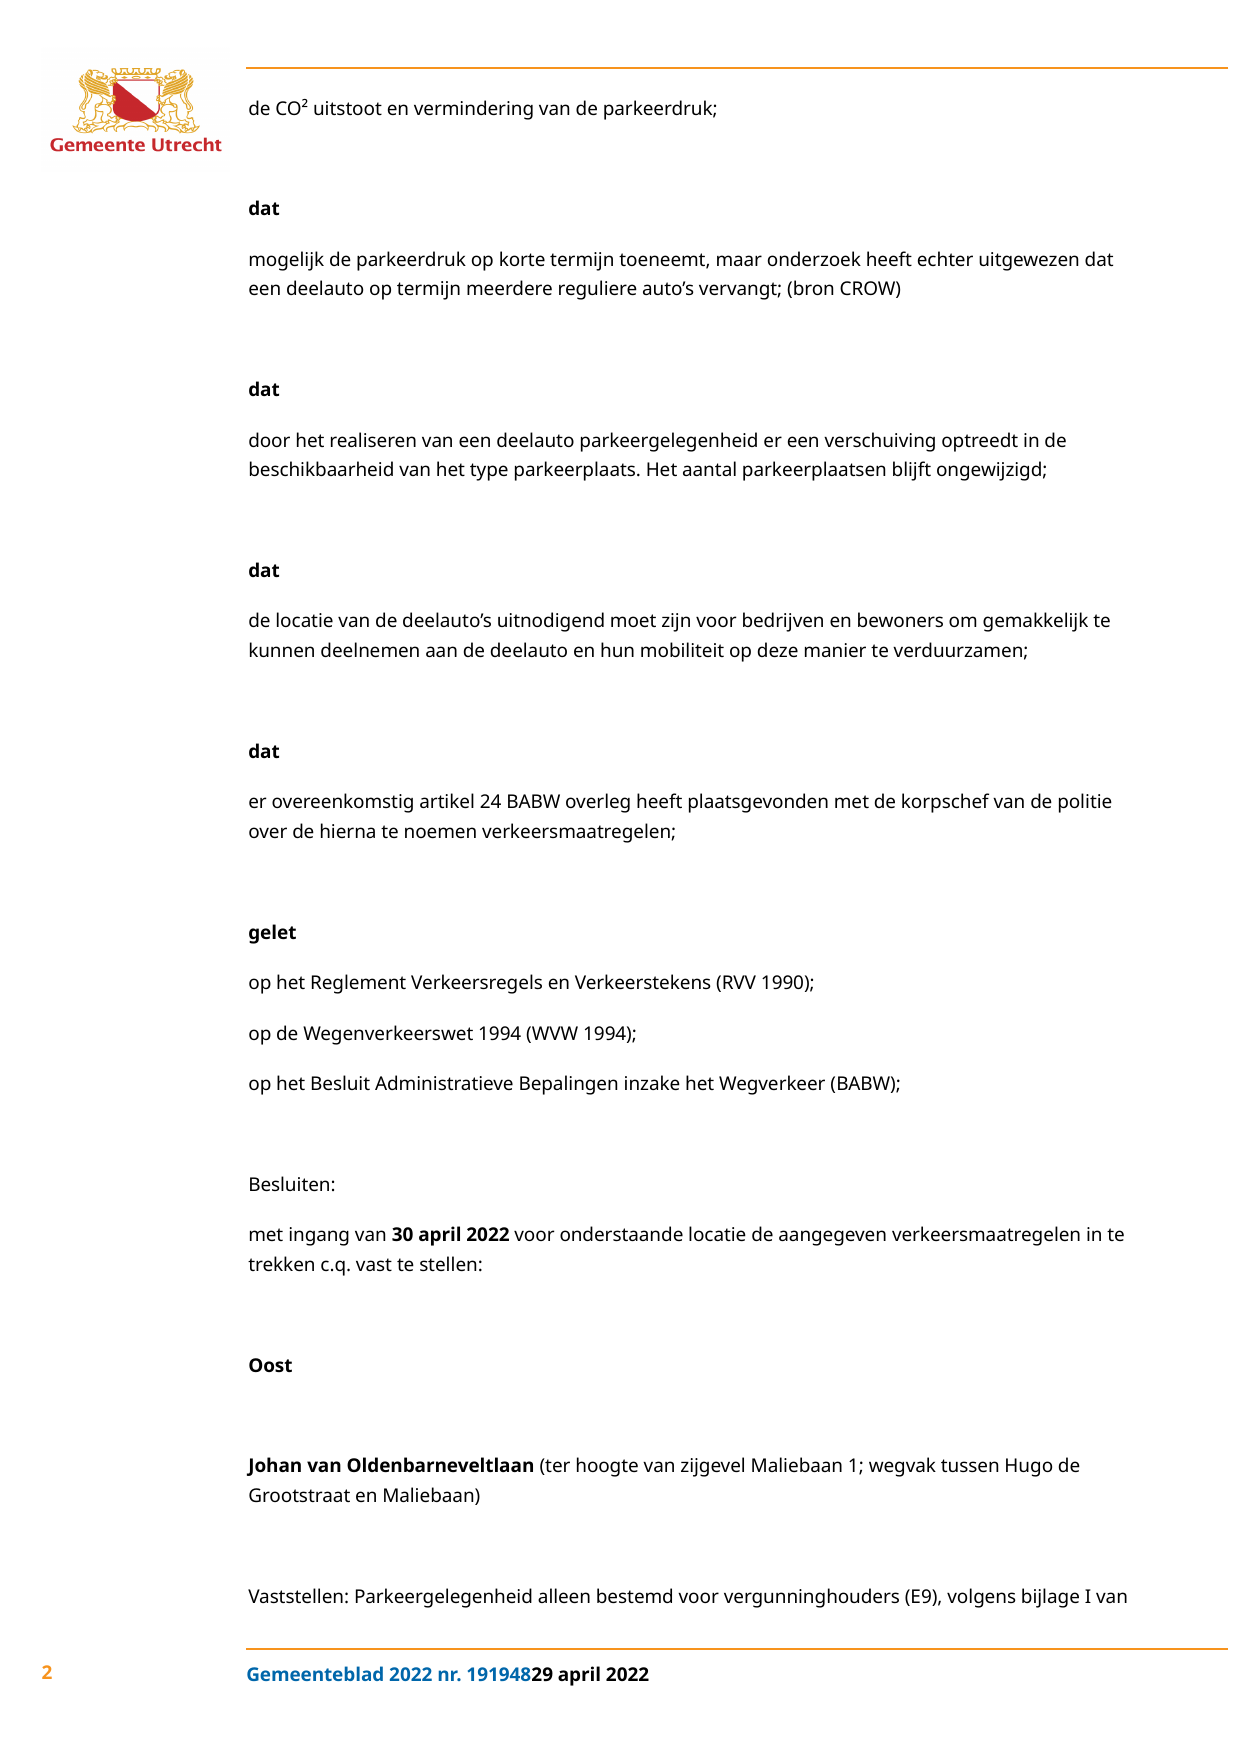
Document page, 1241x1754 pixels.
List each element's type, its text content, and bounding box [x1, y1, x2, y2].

text Johan van Oldenbarneveltlaan (ter hoogte van zijgevel Maliebaan 1; wegvak tussen Hugo de Grootstraat en Maliebaan) [248, 1453, 1152, 1508]
text met ingang van 30 april 2022 voor onderstaande locatie de aangegeven verkeersmaatregelen in te trekken c.q. vast te stellen: [248, 1221, 1152, 1277]
text dat [248, 557, 1152, 583]
text mogelijk de parkeerdruk op korte termijn toeneemt, maar onderzoek heeft echter uitgewezen dat een deelauto op termijn meerdere reguliere auto’s vervangt; (bron CROW) [248, 246, 1152, 301]
text de CO² uitstoot en vermindering van de parkeerdruk; [248, 95, 1152, 121]
text er overeenkomstig artikel 24 BABW overleg heeft plaatsgevonden met de korpschef van de politie over de hierna te noemen verkeersmaatregelen; [248, 788, 1152, 844]
picture [41, 47, 231, 172]
text dat [248, 738, 1152, 764]
text Oost [248, 1352, 1152, 1378]
text dat [248, 376, 1152, 402]
text op het Reglement Verkeersregels en Verkeerstekens (RVV 1990); [248, 969, 1152, 995]
text op het Besluit Administratieve Bepalingen inzake het Wegverkeer (BABW); [248, 1070, 1152, 1096]
text Vaststellen: Parkeergelegenheid alleen bestemd voor vergunninghouders (E9), volgens bijlage I van [248, 1583, 1152, 1609]
text op de Wegenverkeerswet 1994 (WVW 1994); [248, 1020, 1152, 1046]
text dat [248, 196, 1152, 221]
text Besluiten: [248, 1171, 1152, 1197]
text door het realiseren van een deelauto parkeergelegenheid er een verschuiving optreedt in de beschikbaarheid van het type parkeerplaats. Het aantal parkeerplaatsen blijft ongewijzigd; [248, 427, 1152, 482]
text de locatie van de deelauto’s uitnodigend moet zijn voor bedrijven en bewoners om gemakkelijk te kunnen deelnemen aan de deelauto en hun mobiliteit op deze manier te verduurzamen; [248, 608, 1152, 663]
text gelet [248, 919, 1152, 945]
